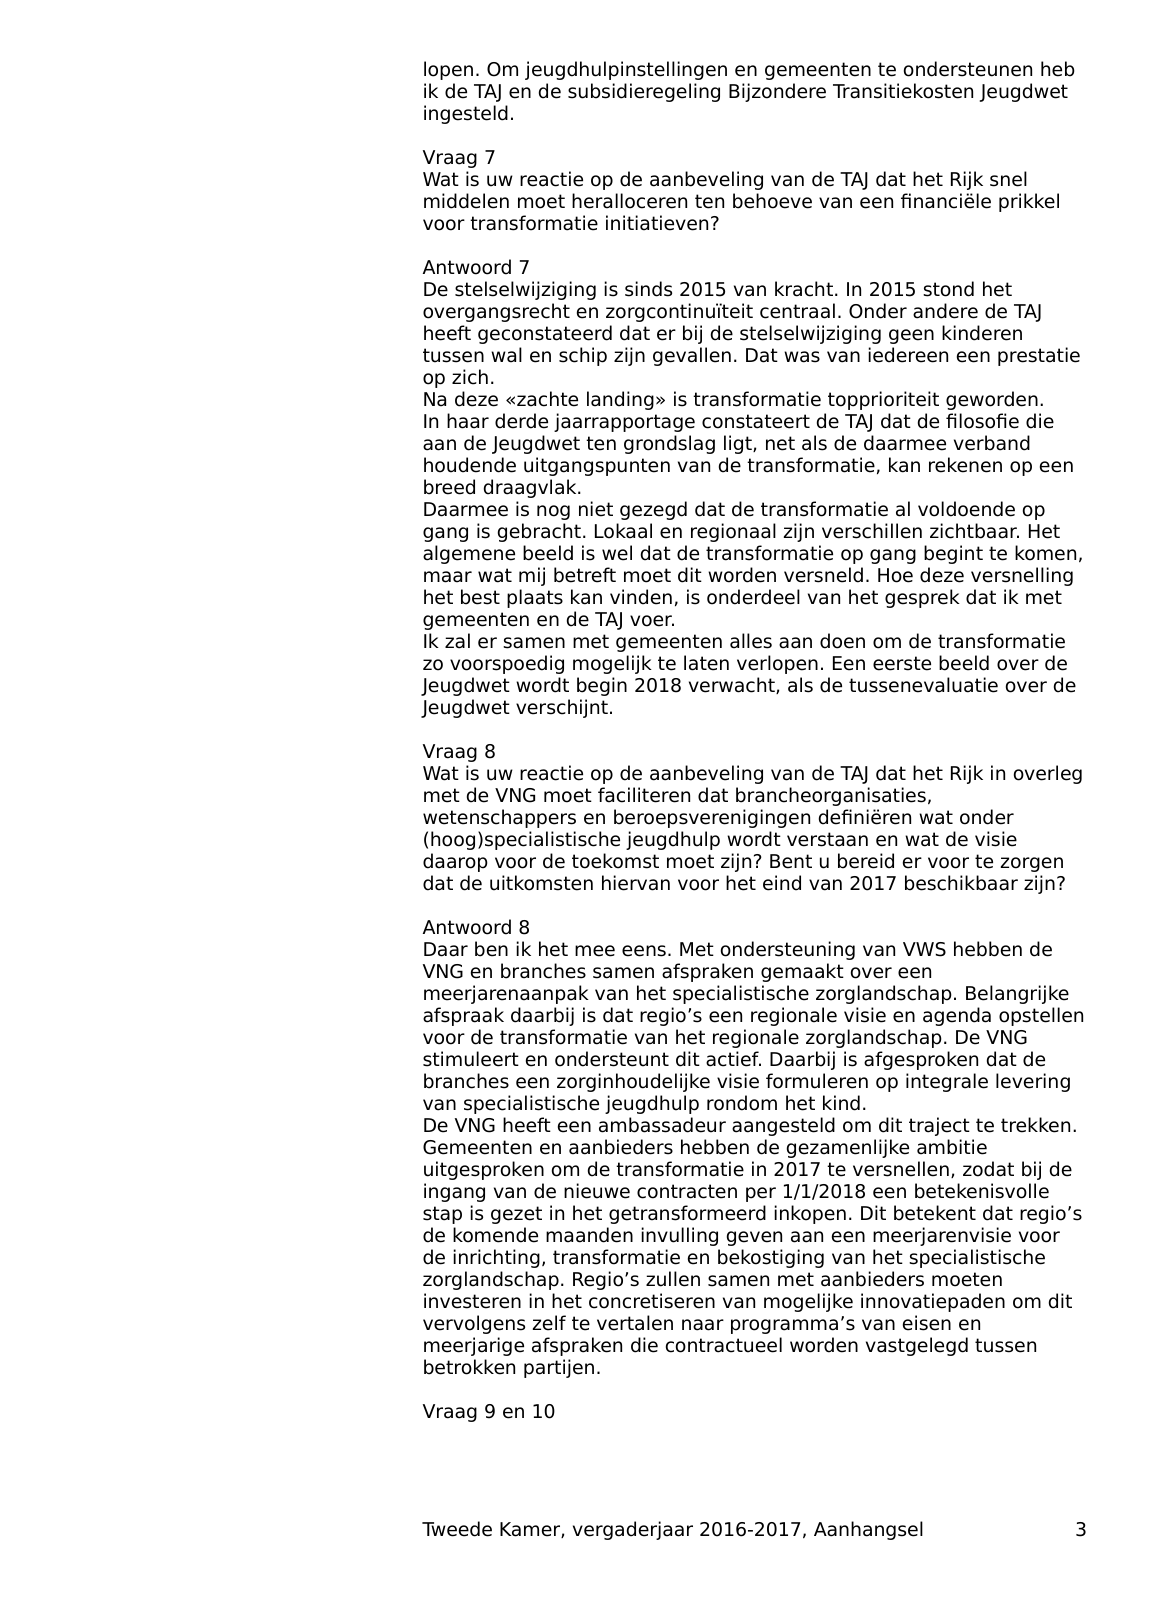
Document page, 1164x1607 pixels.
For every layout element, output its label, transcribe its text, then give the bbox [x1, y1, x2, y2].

text Antwoord 7 [422, 257, 1087, 279]
text Na deze «zachte landing» is transformatie topprioriteit geworden. [422, 389, 1087, 411]
text Wat is uw reactie op de aanbeveling van de TAJ dat het Rijk in overleg met de VNG moet faciliteren dat brancheorganisaties, wetenschappers en beroepsverenigingen definiëren wat onder (hoog)specialistische jeugdhulp wordt verstaan en wat de visie daarop voor de toekomst moet zijn? Bent u bereid er voor te zorgen dat de uitkomsten hiervan voor het eind van 2017 beschikbaar zijn? [422, 763, 1087, 895]
text In haar derde jaarrapportage constateert de TAJ dat de filosofie die aan de Jeugdwet ten grondslag ligt, net als de daarmee verband houdende uitgangspunten van de transformatie, kan rekenen op een breed draagvlak. [422, 411, 1087, 499]
text Ik zal er samen met gemeenten alles aan doen om de transformatie zo voorspoedig mogelijk te laten verlopen. Een eerste beeld over de Jeugdwet wordt begin 2018 verwacht, als de tussenevaluatie over de Jeugdwet verschijnt. [422, 631, 1087, 719]
text De VNG heeft een ambassadeur aangesteld om dit traject te trekken. Gemeenten en aanbieders hebben de gezamenlijke ambitie uitgesproken om de transformatie in 2017 te versnellen, zodat bij de ingang van de nieuwe contracten per 1/1/2018 een betekenisvolle stap is gezet in het getransformeerd inkopen. Dit betekent dat regio’s de komende maanden invulling geven aan een meerjarenvisie voor de inrichting, transformatie en bekostiging van het specialistische zorglandschap. Regio’s zullen samen met aanbieders moeten investeren in het concretiseren van mogelijke innovatiepaden om dit vervolgens zelf te vertalen naar programma’s van eisen en meerjarige afspraken die contractueel worden vastgelegd tussen betrokken partijen. [422, 1115, 1087, 1379]
text lopen. Om jeugdhulpinstellingen en gemeenten te ondersteunen heb ik de TAJ en de subsidieregeling Bijzondere Transitiekosten Jeugdwet ingesteld. [422, 59, 1087, 125]
text Daarmee is nog niet gezegd dat de transformatie al voldoende op gang is gebracht. Lokaal en regionaal zijn verschillen zichtbaar. Het algemene beeld is wel dat de transformatie op gang begint te komen, maar wat mij betreft moet dit worden versneld. Hoe deze versnelling het best plaats kan vinden, is onderdeel van het gesprek dat ik met gemeenten en de TAJ voer. [422, 499, 1087, 631]
text Daar ben ik het mee eens. Met ondersteuning van VWS hebben de VNG en branches samen afspraken gemaakt over een meerjarenaanpak van het specialistische zorglandschap. Belangrijke afspraak daarbij is dat regio’s een regionale visie en agenda opstellen voor de transformatie van het regionale zorglandschap. De VNG stimuleert en ondersteunt dit actief. Daarbij is afgesproken dat de branches een zorginhoudelijke visie formuleren op integrale levering van specialistische jeugdhulp rondom het kind. [422, 939, 1087, 1115]
text Vraag 9 en 10 [422, 1401, 1087, 1423]
text Wat is uw reactie op de aanbeveling van de TAJ dat het Rijk snel middelen moet heralloceren ten behoeve van een financiële prikkel voor transformatie initiatieven? [422, 169, 1087, 235]
text Vraag 7 [422, 147, 1087, 169]
text Vraag 8 [422, 741, 1087, 763]
text Antwoord 8 [422, 917, 1087, 939]
text De stelselwijziging is sinds 2015 van kracht. In 2015 stond het overgangsrecht en zorgcontinuïteit centraal. Onder andere de TAJ heeft geconstateerd dat er bij de stelselwijziging geen kinderen tussen wal en schip zijn gevallen. Dat was van iedereen een prestatie op zich. [422, 279, 1087, 389]
